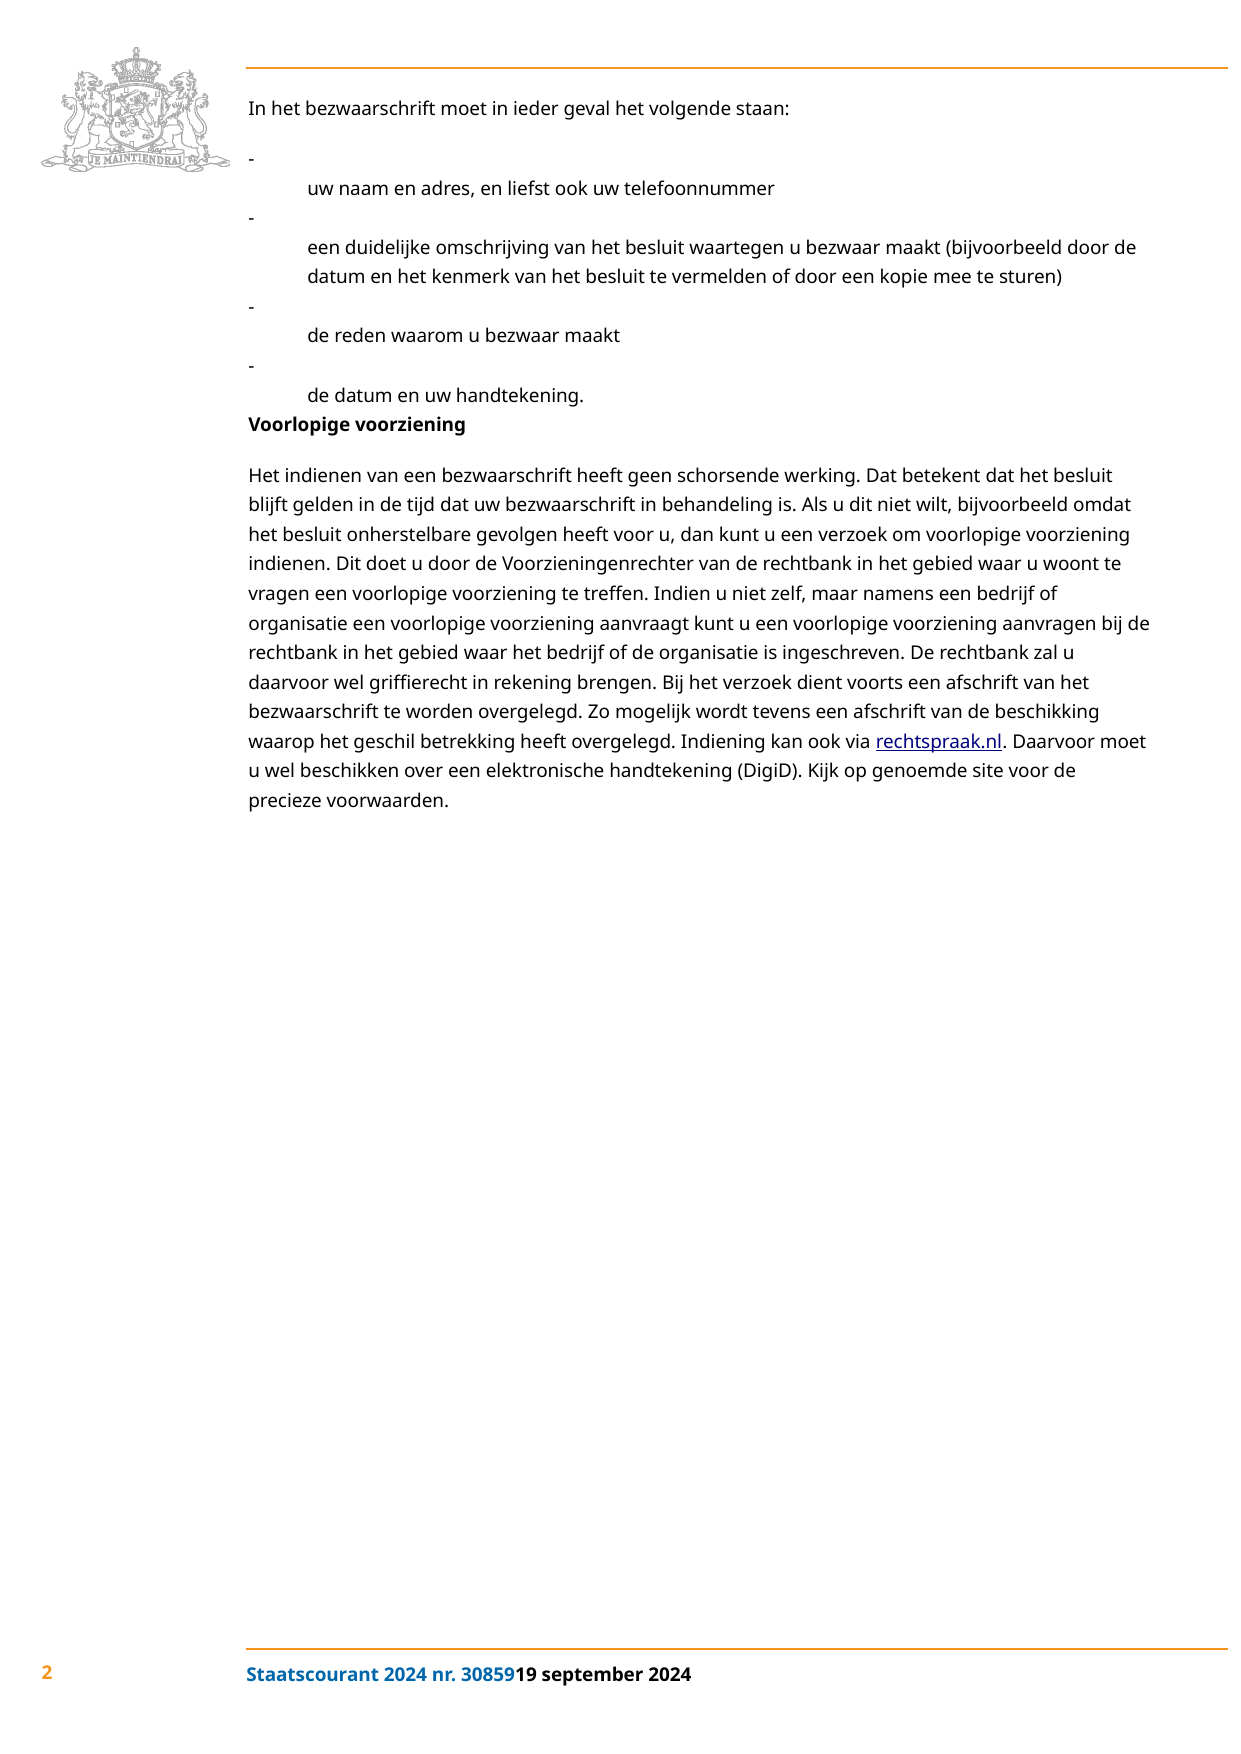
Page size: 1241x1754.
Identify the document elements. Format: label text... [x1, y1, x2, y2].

text In het bezwaarschrift moet in ieder geval het volgende staan: [248, 95, 1152, 121]
text Voorlopige voorziening [248, 411, 1152, 437]
list de datum en uw handtekening. [248, 382, 1152, 408]
picture [41, 47, 231, 172]
text Het indienen van een bezwaarschrift heeft geen schorsende werking. Dat betekent dat het besluit blijft gelden in de tijd dat uw bezwaarschrift in behandeling is. Als u dit niet wilt, bijvoorbeeld omdat het besluit onherstelbare gevolgen heeft voor u, dan kunt u een verzoek om voorlopige voorziening indienen. Dit doet u door de Voorzieningenrechter van de rechtbank in het gebied waar u woont te vragen een voorlopige voorziening te treffen. Indien u niet zelf, maar namens een bedrijf of organisatie een voorlopige voorziening aanvraagt kunt u een voorlopige voorziening aanvragen bij de rechtbank in het gebied waar het bedrijf of de organisatie is ingeschreven. De rechtbank zal u daarvoor wel griffierecht in rekening brengen. Bij het verzoek dient voorts een afschrift van het bezwaarschrift te worden overgelegd. Zo mogelijk wordt tevens een afschrift van de beschikking waarop het geschil betrekking heeft overgelegd. Indiening kan ook via rechtspraak.nl. Daarvoor moet u wel beschikken over een elektronische handtekening (DigiD). Kijk op genoemde site voor de precieze voorwaarden. [248, 462, 1152, 813]
list uw naam en adres, en liefst ook uw telefoonnummer [248, 175, 1152, 201]
list een duidelijke omschrijving van het besluit waartegen u bezwaar maakt (bijvoorbeeld door de datum en het kenmerk van het besluit te vermelden of door een kopie mee te sturen) [248, 234, 1152, 289]
list de reden waarom u bezwaar maakt [248, 323, 1152, 348]
